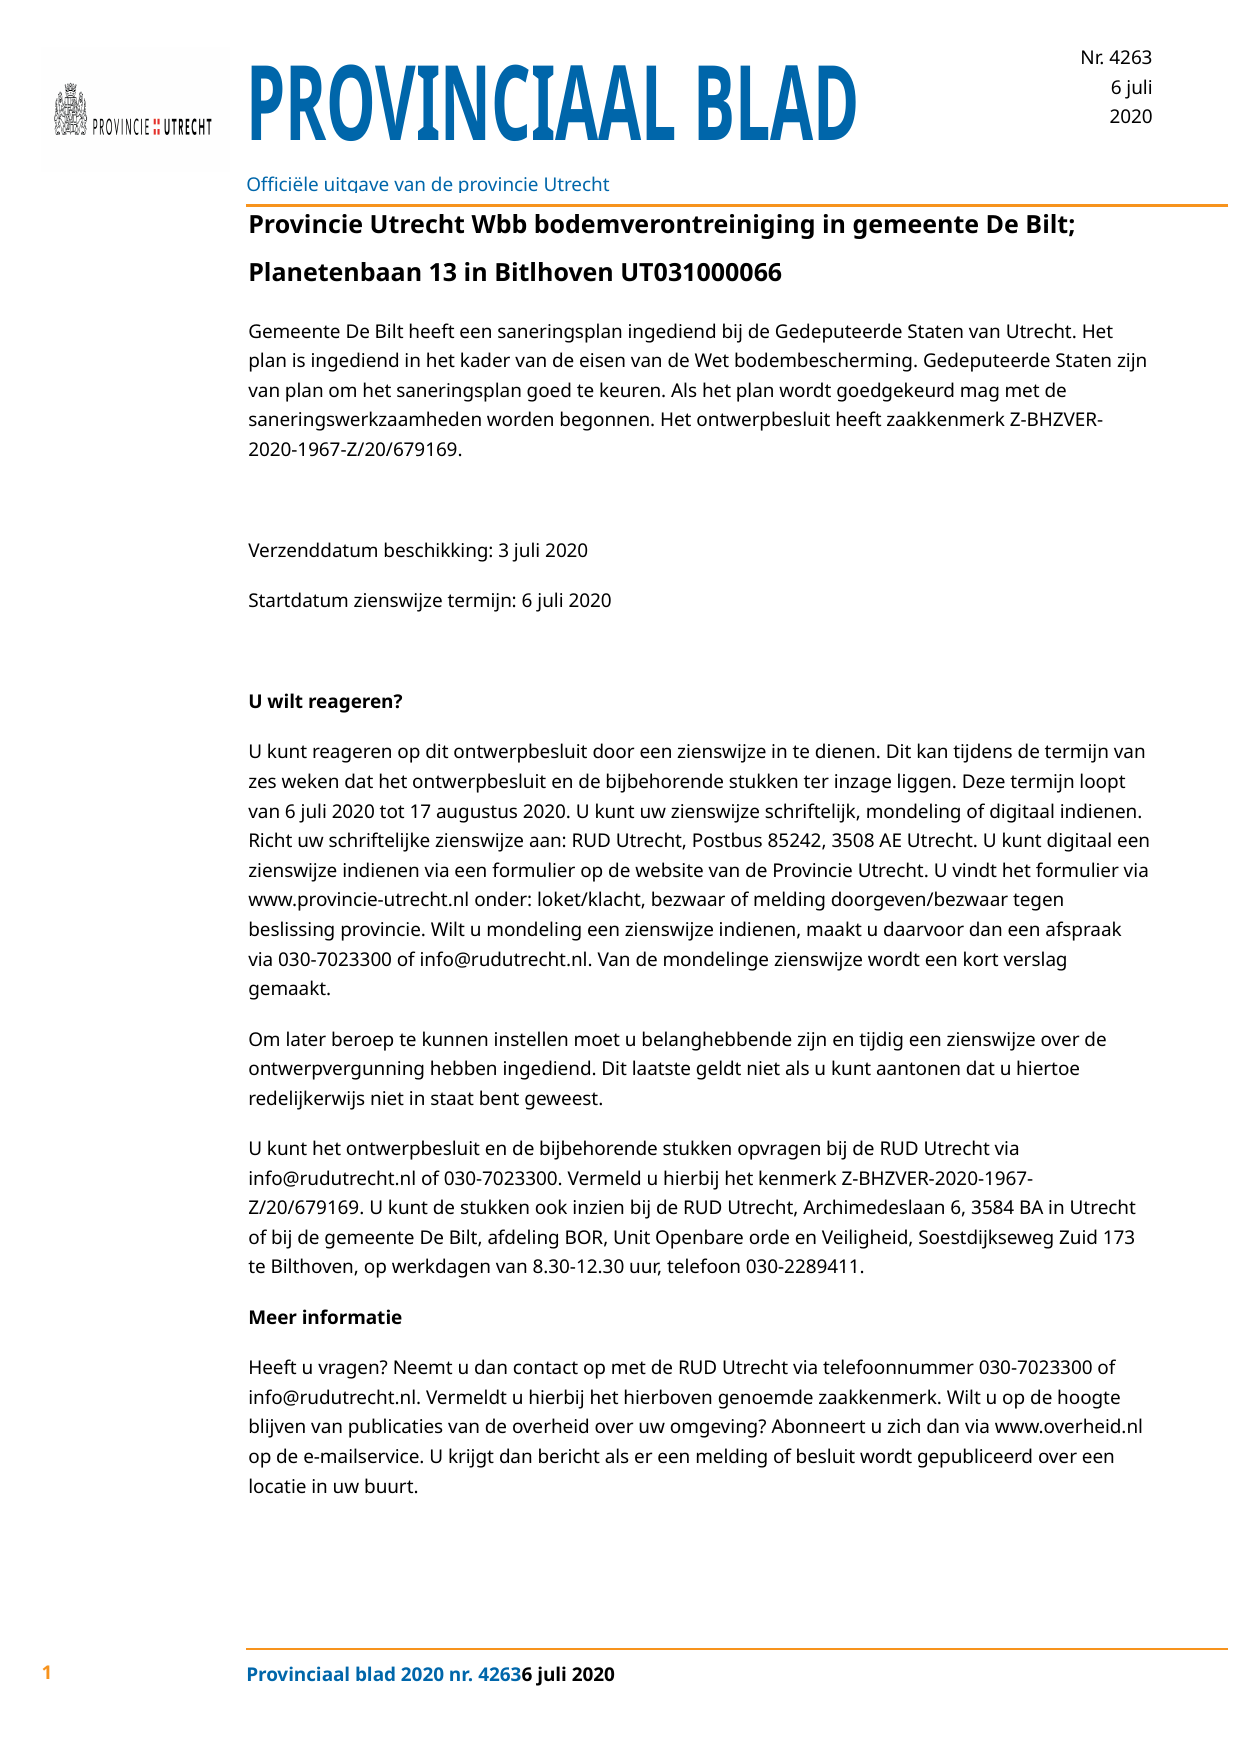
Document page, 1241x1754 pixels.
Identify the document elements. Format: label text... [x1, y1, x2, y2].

text Provincie Utrecht Wbb bodemverontreiniging in gemeente De Bilt; Planetenbaan 13 in Bitlhoven UT031000066 [248, 207, 1152, 288]
text U kunt reageren op dit ontwerpbesluit door een zienswijze in te dienen. Dit kan tijdens de termijn van zes weken dat het ontwerpbesluit en de bijbehorende stukken ter inzage liggen. Deze termijn loopt van 6 juli 2020 tot 17 augustus 2020. U kunt uw zienswijze schriftelijk, mondeling of digitaal indienen. Richt uw schriftelijke zienswijze aan: RUD Utrecht, Postbus 85242, 3508 AE Utrecht. U kunt digitaal een zienswijze indienen via een formulier op de website van de Provincie Utrecht. U vindt het formulier via www.provincie-utrecht.nl onder: loket/klacht, bezwaar of melding doorgeven/bezwaar tegen beslissing provincie. Wilt u mondeling een zienswijze indienen, maakt u daarvoor dan een afspraak via 030-7023300 of info@rudutrecht.nl. Van de mondelinge zienswijze wordt een kort verslag gemaakt. [248, 739, 1152, 1001]
text Verzenddatum beschikking: 3 juli 2020 [248, 537, 1152, 563]
text Meer informatie [248, 1304, 1152, 1330]
text U kunt het ontwerpbesluit en de bijbehorende stukken opvragen bij de RUD Utrecht via info@rudutrecht.nl of 030-7023300. Vermeld u hierbij het kenmerk Z-BHZVER-2020-1967- Z/20/679169. U kunt de stukken ook inzien bij de RUD Utrecht, Archimedeslaan 6, 3584 BA in Utrecht of bij de gemeente De Bilt, afdeling BOR, Unit Openbare orde en Veiligheid, Soestdijkseweg Zuid 173 te Bilthoven, op werkdagen van 8.30-12.30 uur, telefoon 030-2289411. [248, 1135, 1152, 1279]
picture [41, 47, 231, 172]
text Heeft u vragen? Neemt u dan contact op met de RUD Utrecht via telefoonnummer 030-7023300 of info@rudutrecht.nl. Vermeldt u hierbij het hierboven genoemde zaakkenmerk. Wilt u op de hoogte blijven van publicaties van de overheid over uw omgeving? Abonneert u zich dan via www.overheid.nl op de e-mailservice. U krijgt dan bericht als er een melding of besluit wordt gepubliceerd over een locatie in uw buurt. [248, 1354, 1152, 1499]
text U wilt reageren? [248, 688, 1152, 714]
text Startdatum zienswijze termijn: 6 juli 2020 [248, 587, 1152, 613]
text Gemeente De Bilt heeft een saneringsplan ingediend bij de Gedeputeerde Staten van Utrecht. Het plan is ingediend in het kader van de eisen van de Wet bodembescherming. Gedeputeerde Staten zijn van plan om het saneringsplan goed te keuren. Als het plan wordt goedgekeurd mag met de saneringswerkzaamheden worden begonnen. Het ontwerpbesluit heeft zaakkenmerk Z-BHZVER-2020-1967-Z/20/679169. [248, 318, 1152, 462]
text Om later beroep te kunnen instellen moet u belanghebbende zijn en tijdig een zienswijze over de ontwerpvergunning hebben ingediend. Dit laatste geldt niet als u kunt aantonen dat u hiertoe redelijkerwijs niet in staat bent geweest. [248, 1026, 1152, 1111]
